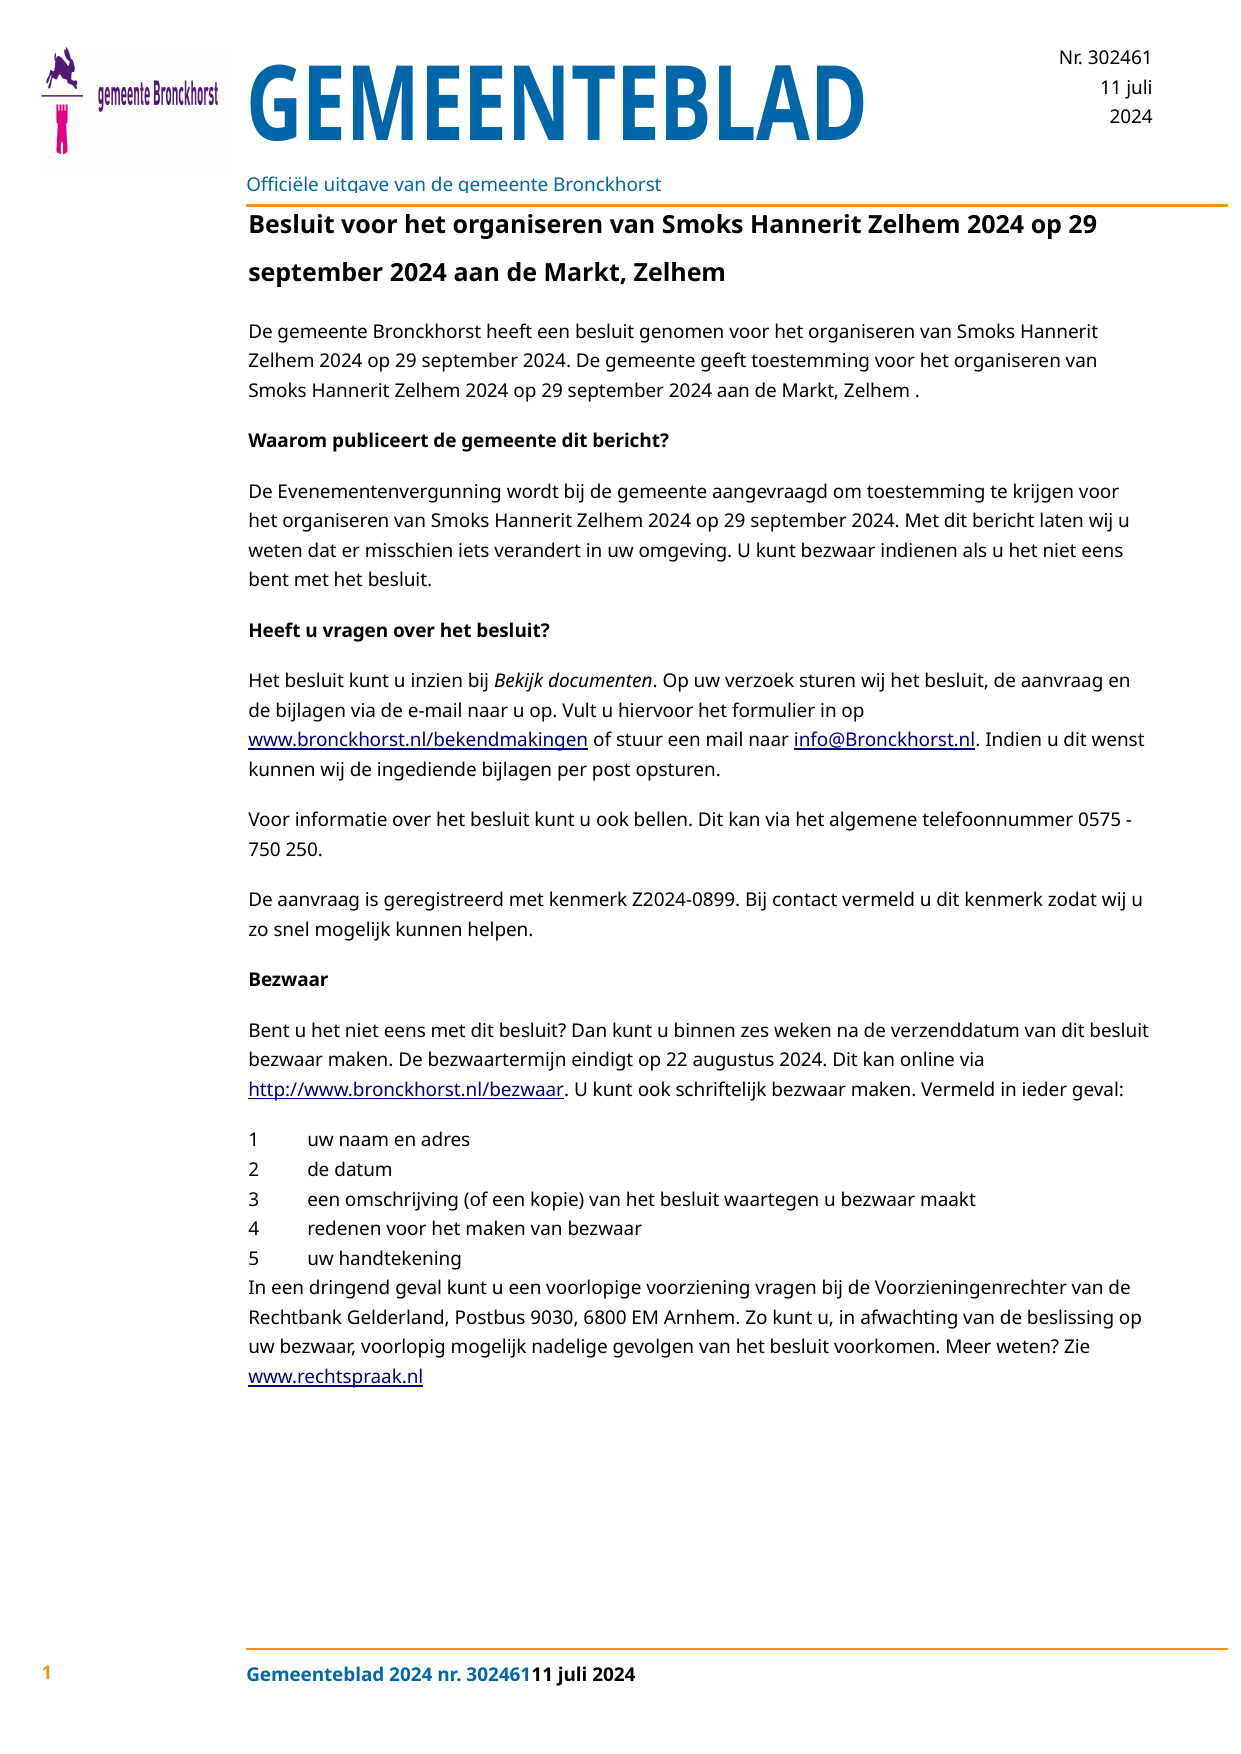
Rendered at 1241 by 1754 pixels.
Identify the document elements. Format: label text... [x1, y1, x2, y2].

text Bent u het niet eens met dit besluit? Dan kunt u binnen zes weken na de verzenddatum van dit besluit bezwaar maken. De bezwaartermijn eindigt op 22 augustus 2024. Dit kan online via http://www.bronckhorst.nl/bezwaar. U kunt ook schriftelijk bezwaar maken. Vermeld in ieder geval: [248, 1017, 1152, 1102]
text Waarom publiceert de gemeente dit bericht? [248, 427, 1152, 453]
text De Evenementenvergunning wordt bij de gemeente aangevraagd om toestemming te krijgen voor het organiseren van Smoks Hannerit Zelhem 2024 op 29 september 2024. Met dit bericht laten wij u weten dat er misschien iets verandert in uw omgeving. U kunt bezwaar indienen als u het niet eens bent met het besluit. [248, 478, 1152, 592]
list uw naam en adres [248, 1127, 1152, 1152]
list een omschrijving (of een kopie) van het besluit waartegen u bezwaar maakt [248, 1186, 1152, 1212]
text Bezwaar [248, 967, 1152, 992]
text Het besluit kunt u inzien bij Bekijk documenten. Op uw verzoek sturen wij het besluit, de aanvraag en de bijlagen via de e-mail naar u op. Vult u hiervoor het formulier in op www.bronckhorst.nl/bekendmakingen of stuur een mail naar info@Bronckhorst.nl. Indien u dit wenst kunnen wij de ingediende bijlagen per post opsturen. [248, 667, 1152, 782]
list redenen voor het maken van bezwaar [248, 1215, 1152, 1241]
text Voor informatie over het besluit kunt u ook bellen. Dit kan via het algemene telefoonnummer 0575 - 750 250. [248, 807, 1152, 862]
text De aanvraag is geregistreerd met kenmerk Z2024-0899. Bij contact vermeld u dit kenmerk zodat wij u zo snel mogelijk kunnen helpen. [248, 887, 1152, 942]
text Heeft u vragen over het besluit? [248, 617, 1152, 643]
text In een dringend geval kunt u een voorlopige voorziening vragen bij de Voorzieningenrechter van de Rechtbank Gelderland, Postbus 9030, 6800 EM Arnhem. Zo kunt u, in afwachting van de beslissing op uw bezwaar, voorlopig mogelijk nadelige gevolgen van het besluit voorkomen. Meer weten? Zie www.rechtspraak.nl [248, 1274, 1152, 1389]
text Besluit voor het organiseren van Smoks Hannerit Zelhem 2024 op 29 september 2024 aan de Markt, Zelhem [248, 207, 1152, 288]
picture [41, 47, 231, 172]
list uw handtekening [248, 1245, 1152, 1271]
list de datum [248, 1156, 1152, 1182]
text De gemeente Bronckhorst heeft een besluit genomen voor het organiseren van Smoks Hannerit Zelhem 2024 op 29 september 2024. De gemeente geeft toestemming voor het organiseren van Smoks Hannerit Zelhem 2024 op 29 september 2024 aan de Markt, Zelhem . [248, 318, 1152, 403]
